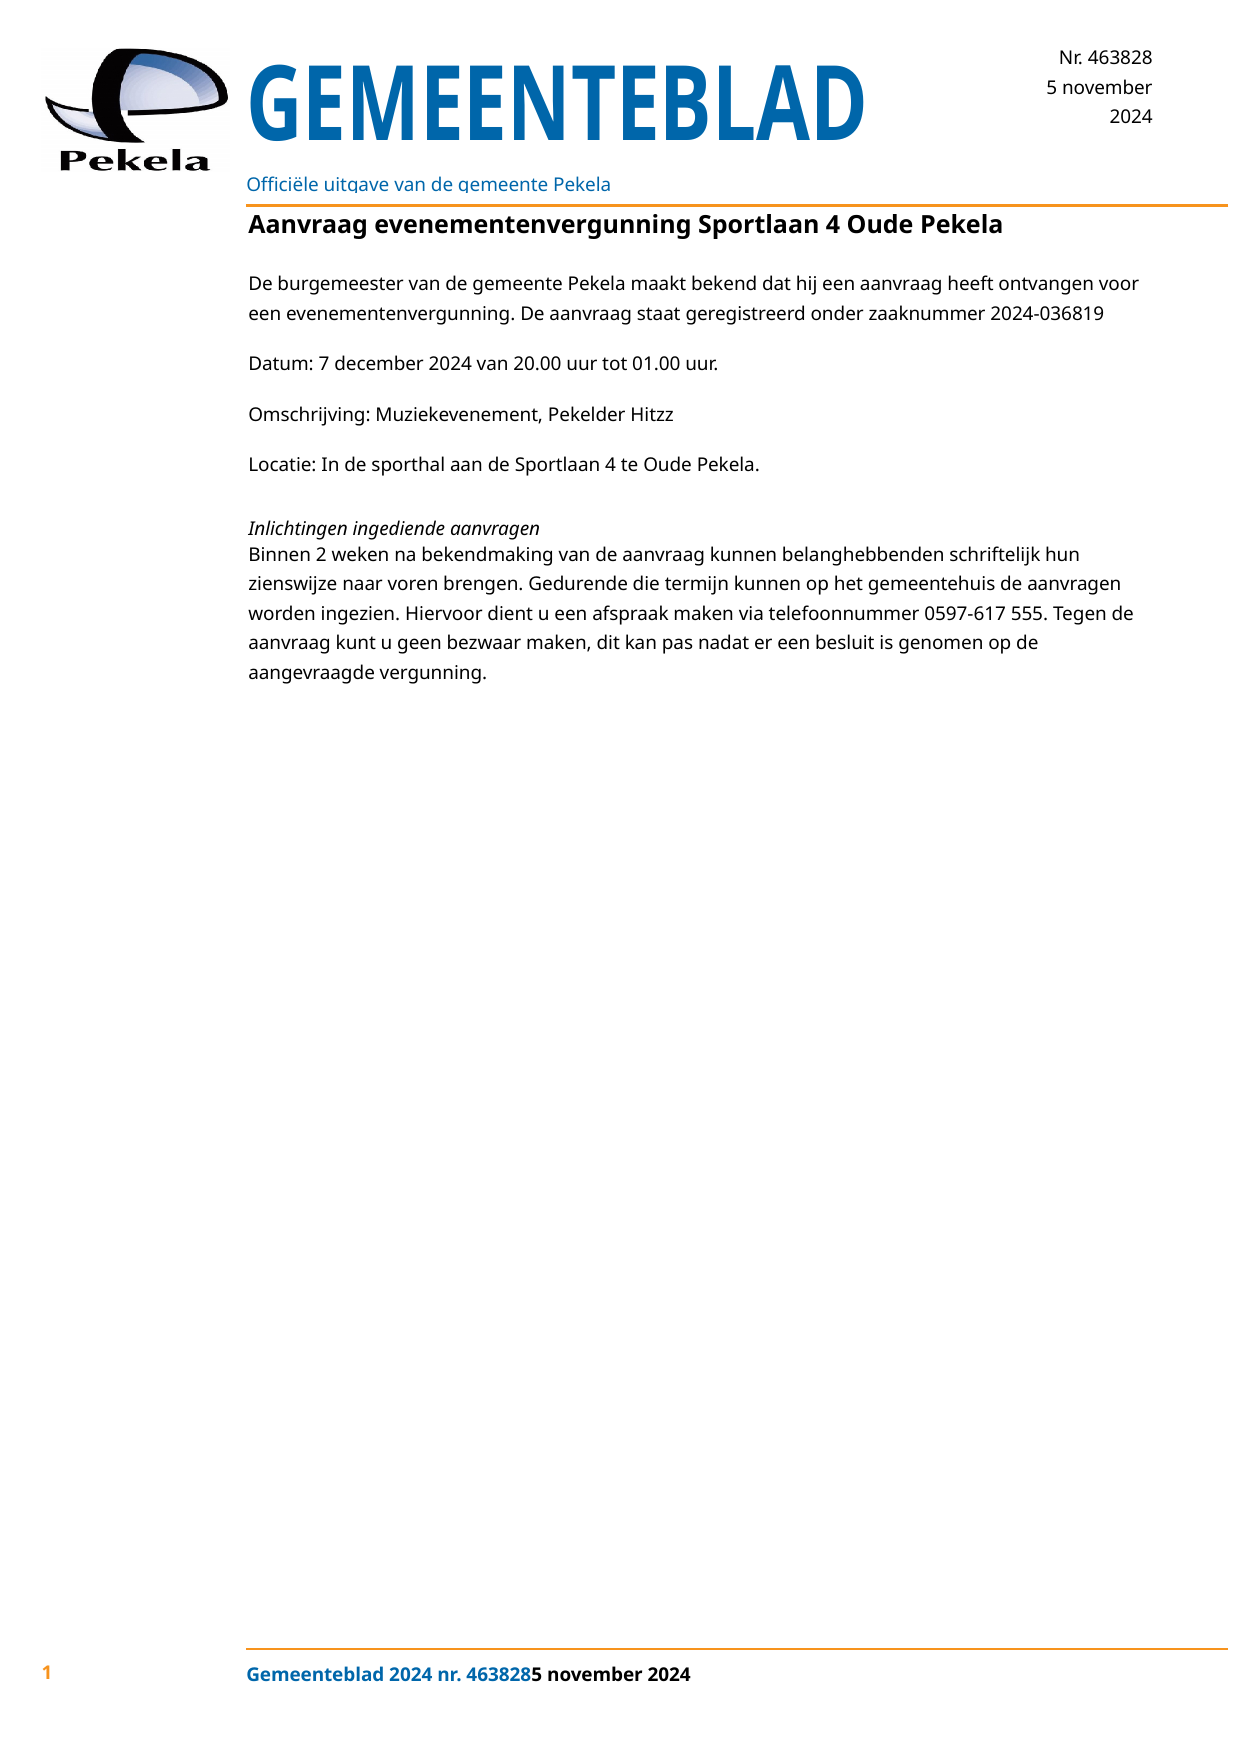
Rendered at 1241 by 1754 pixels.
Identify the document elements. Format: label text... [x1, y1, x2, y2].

picture [41, 47, 231, 172]
text Datum: 7 december 2024 van 20.00 uur tot 01.00 uur. [248, 350, 1152, 376]
text Binnen 2 weken na bekendmaking van de aanvraag kunnen belanghebbenden schriftelijk hun zienswijze naar voren brengen. Gedurende die termijn kunnen op het gemeentehuis de aanvragen worden ingezien. Hiervoor dient u een afspraak maken via telefoonnummer 0597-617 555. Tegen de aanvraag kunt u geen bezwaar maken, dit kan pas nadat er een besluit is genomen op de aangevraagde vergunning. [248, 541, 1152, 685]
text Aanvraag evenementenvergunning Sportlaan 4 Oude Pekela [248, 207, 1152, 241]
text Omschrijving: Muziekevenement, Pekelder Hitzz [248, 401, 1152, 426]
text De burgemeester van de gemeente Pekela maakt bekend dat hij een aanvraag heeft ontvangen voor een evenementenvergunning. De aanvraag staat geregistreerd onder zaaknummer 2024-036819 [248, 270, 1152, 326]
text Inlichtingen ingediende aanvragen [248, 515, 1152, 541]
text Locatie: In de sporthal aan de Sportlaan 4 te Oude Pekela. [248, 451, 1152, 477]
